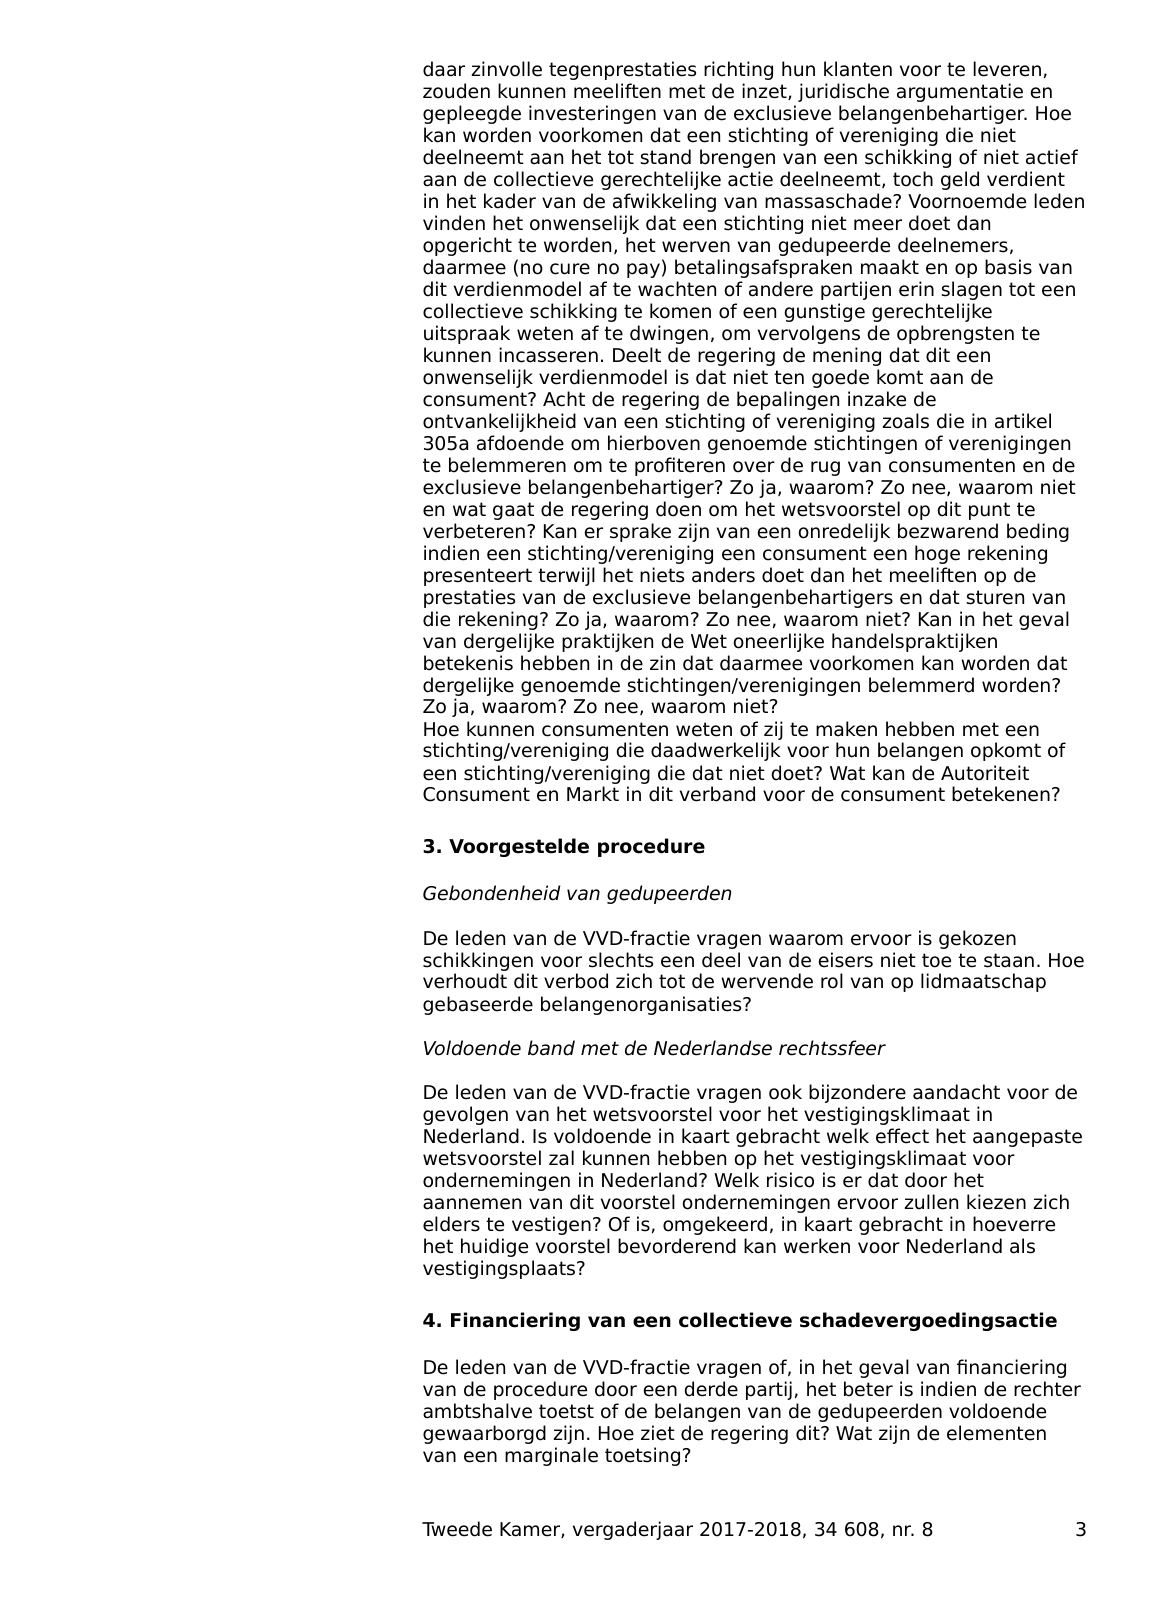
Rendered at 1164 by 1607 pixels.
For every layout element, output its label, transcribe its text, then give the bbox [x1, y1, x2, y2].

subtitle Gebondenheid van gedupeerden [422, 883, 1087, 905]
text De leden van de VVD-fractie vragen of, in het geval van financiering van de procedure door een derde partij, het beter is indien de rechter ambtshalve toetst of de belangen van de gedupeerden voldoende gewaarborgd zijn. Hoe ziet de regering dit? Wat zijn de elementen van een marginale toetsing? [422, 1357, 1087, 1466]
text De leden van de VVD-fractie vragen ook bijzondere aandacht voor de gevolgen van het wetsvoorstel voor het vestigingsklimaat in Nederland. Is voldoende in kaart gebracht welk effect het aangepaste wetsvoorstel zal kunnen hebben op het vestigingsklimaat voor ondernemingen in Nederland? Welk risico is er dat door het aannemen van dit voorstel ondernemingen ervoor zullen kiezen zich elders te vestigen? Of is, omgekeerd, in kaart gebracht in hoeverre het huidige voorstel bevorderend kan werken voor Nederland als vestigingsplaats? [422, 1082, 1087, 1279]
subtitle 4. Financiering van een collectieve schadevergoedingsactie [422, 1309, 1087, 1332]
text Hoe kunnen consumenten weten of zij te maken hebben met een stichting/vereniging die daadwerkelijk voor hun belangen opkomt of een stichting/vereniging die dat niet doet? Wat kan de Autoriteit Consument en Markt in dit verband voor de consument betekenen? [422, 718, 1087, 806]
text daar zinvolle tegenprestaties richting hun klanten voor te leveren, zouden kunnen meeliften met de inzet, juridische argumentatie en gepleegde investeringen van de exclusieve belangenbehartiger. Hoe kan worden voorkomen dat een stichting of vereniging die niet deelneemt aan het tot stand brengen van een schikking of niet actief aan de collectieve gerechtelijke actie deelneemt, toch geld verdient in het kader van de afwikkeling van massaschade? Voornoemde leden vinden het onwenselijk dat een stichting niet meer doet dan opgericht te worden, het werven van gedupeerde deelnemers, daarmee (no cure no pay) betalingsafspraken maakt en op basis van dit verdienmodel af te wachten of andere partijen erin slagen tot een collectieve schikking te komen of een gunstige gerechtelijke uitspraak weten af te dwingen, om vervolgens de opbrengsten te kunnen incasseren. Deelt de regering de mening dat dit een onwenselijk verdienmodel is dat niet ten goede komt aan de consument? Acht de regering de bepalingen inzake de ontvankelijkheid van een stichting of vereniging zoals die in artikel 305a afdoende om hierboven genoemde stichtingen of verenigingen te belemmeren om te profiteren over de rug van consumenten en de exclusieve belangenbehartiger? Zo ja, waarom? Zo nee, waarom niet en wat gaat de regering doen om het wetsvoorstel op dit punt te verbeteren? Kan er sprake zijn van een onredelijk bezwarend beding indien een stichting/vereniging een consument een hoge rekening presenteert terwijl het niets anders doet dan het meeliften op de prestaties van de exclusieve belangenbehartigers en dat sturen van die rekening? Zo ja, waarom? Zo nee, waarom niet? Kan in het geval van dergelijke praktijken de Wet oneerlijke handelspraktijken betekenis hebben in de zin dat daarmee voorkomen kan worden dat dergelijke genoemde stichtingen/verenigingen belemmerd worden? Zo ja, waarom? Zo nee, waarom niet? [422, 59, 1087, 718]
subtitle Voldoende band met de Nederlandse rechtssfeer [422, 1038, 1087, 1059]
text De leden van de VVD-fractie vragen waarom ervoor is gekozen schikkingen voor slechts een deel van de eisers niet toe te staan. Hoe verhoudt dit verbod zich tot de wervende rol van op lidmaatschap gebaseerde belangenorganisaties? [422, 927, 1087, 1015]
subtitle 3. Voorgestelde procedure [422, 836, 1087, 858]
